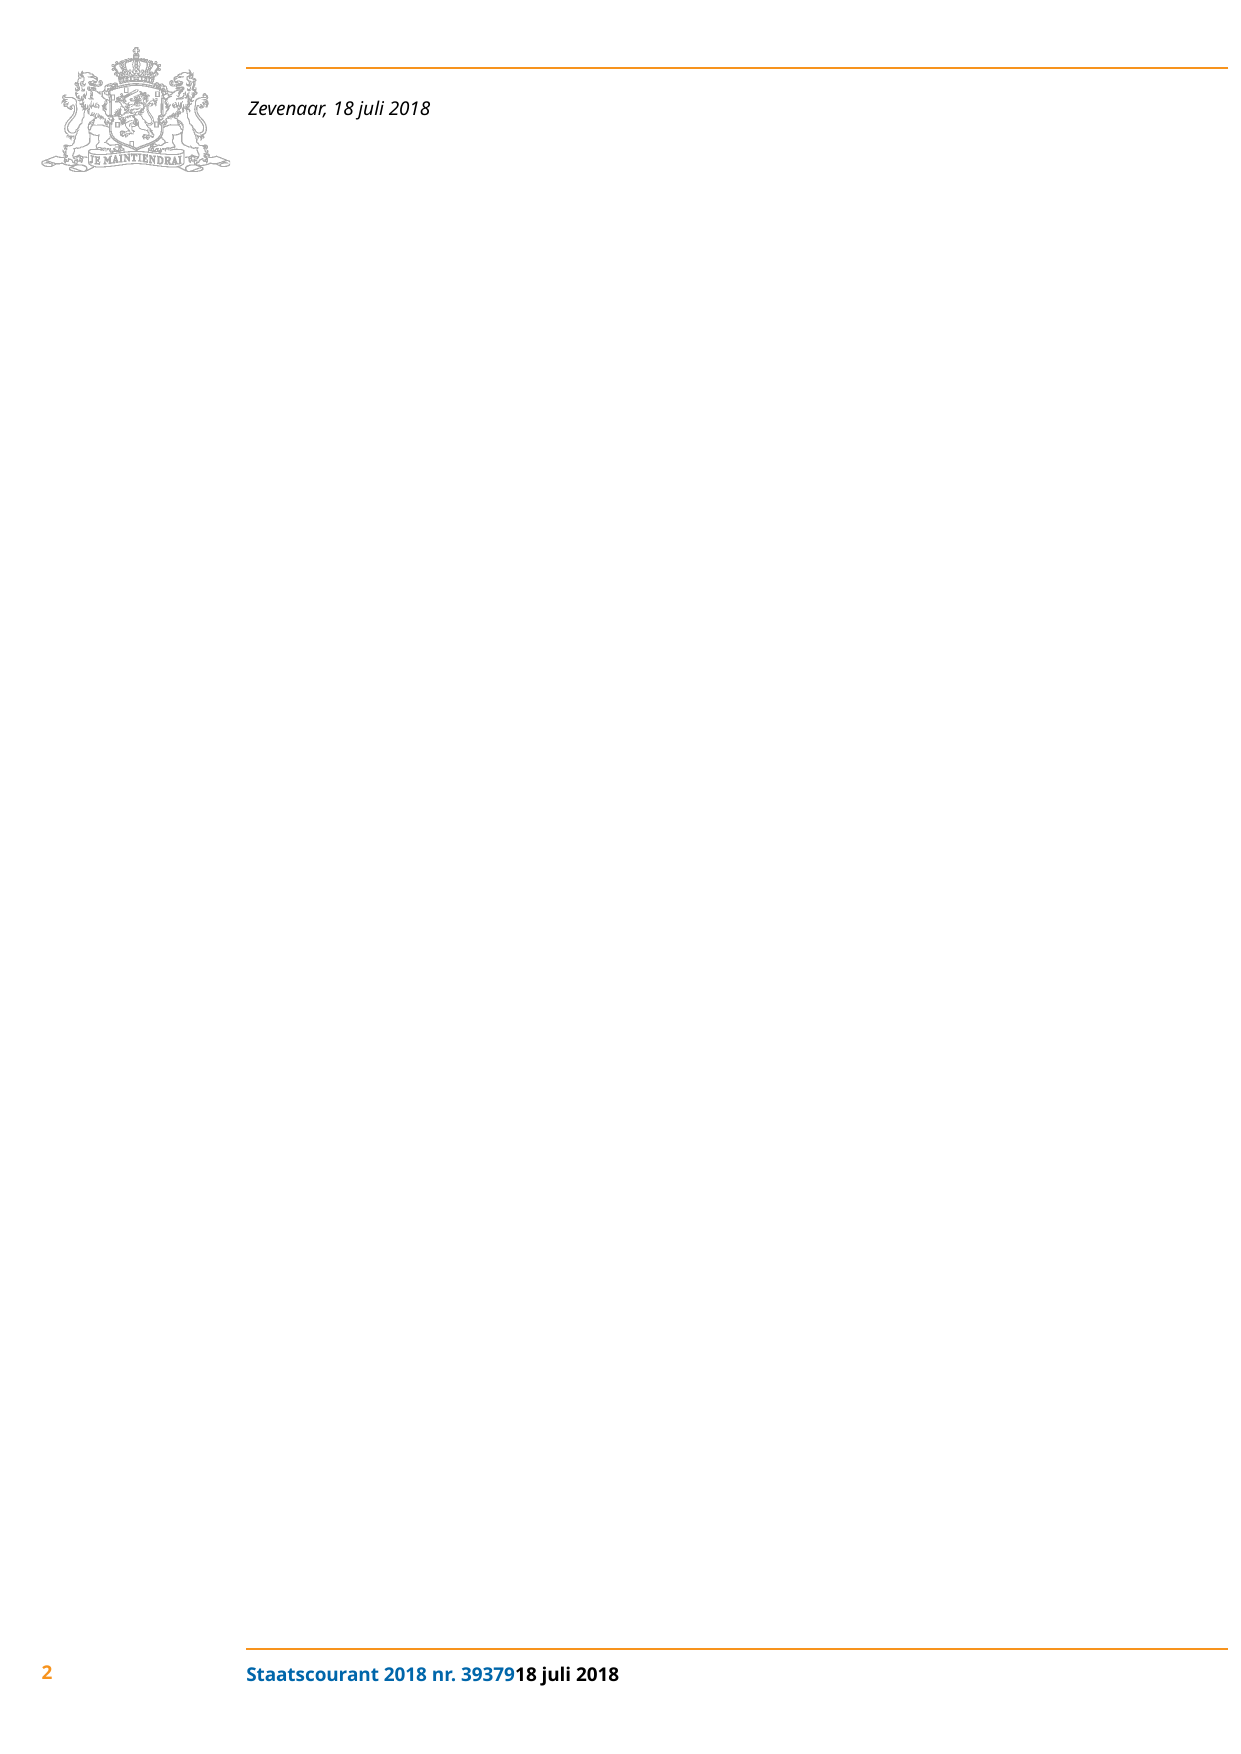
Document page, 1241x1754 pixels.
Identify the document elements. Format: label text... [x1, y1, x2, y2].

picture [41, 47, 231, 172]
text Zevenaar, 18 juli 2018 [248, 95, 1152, 121]
